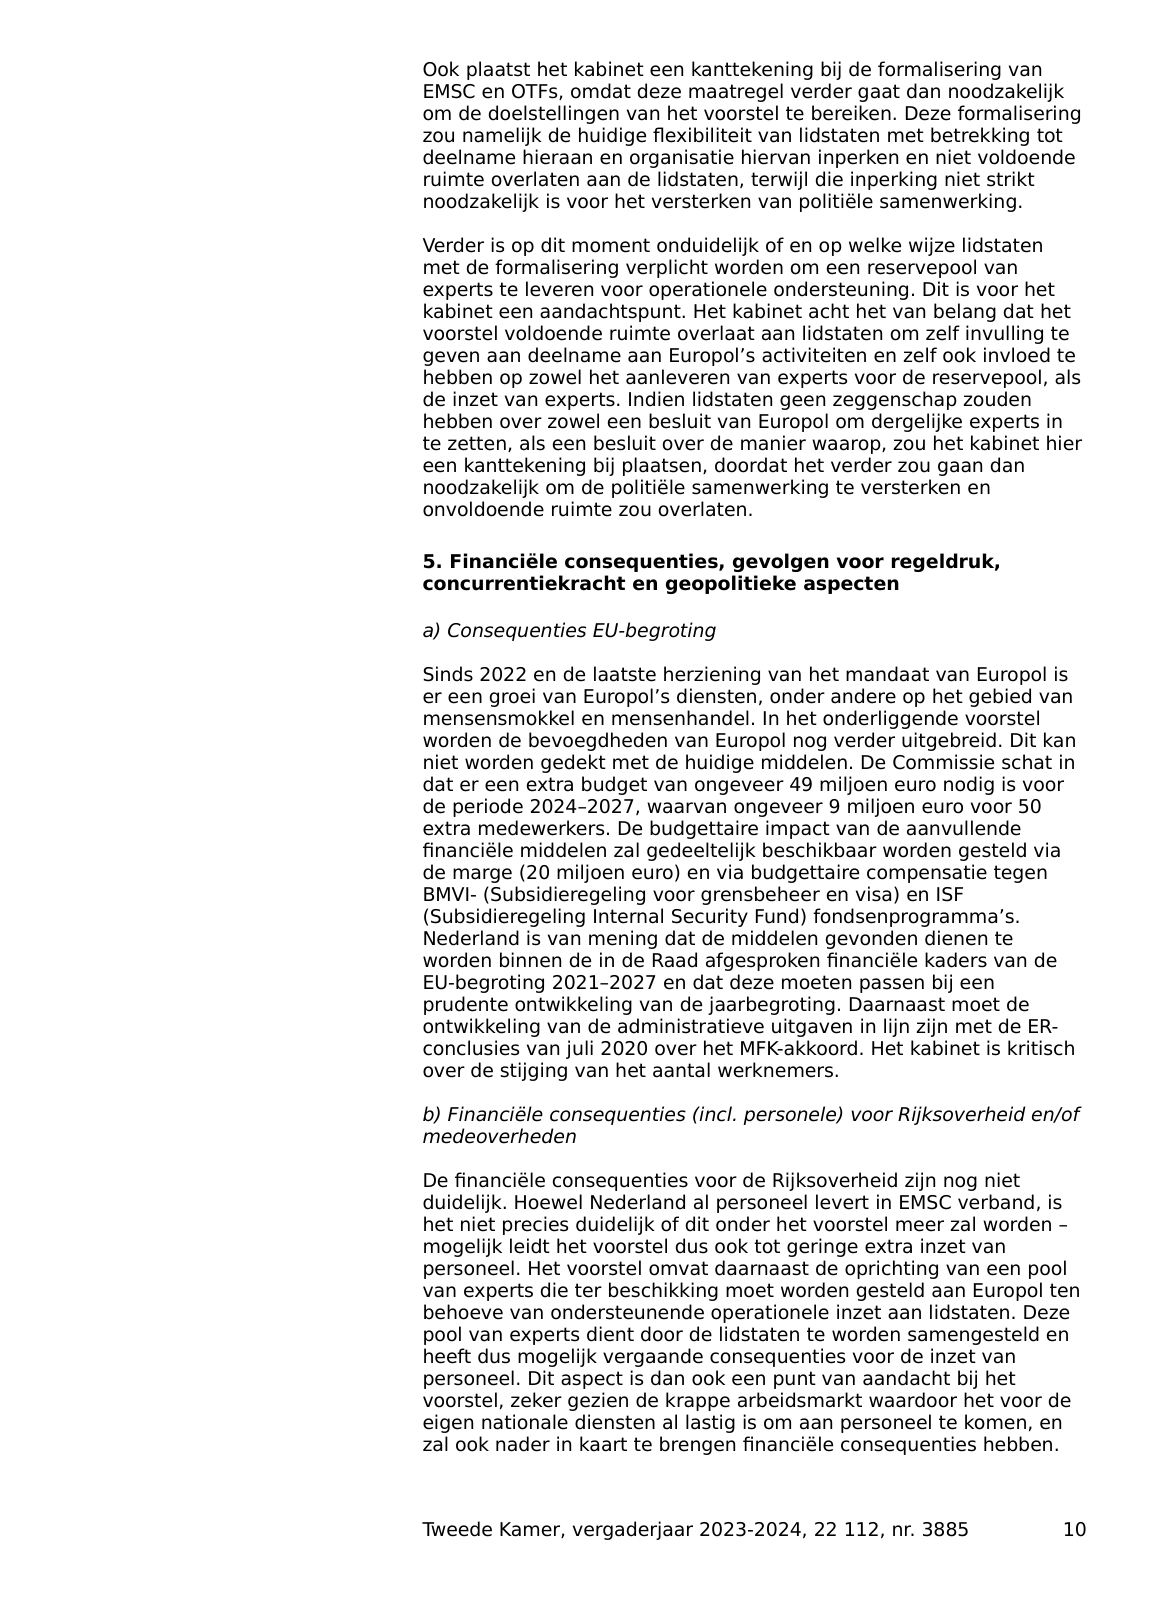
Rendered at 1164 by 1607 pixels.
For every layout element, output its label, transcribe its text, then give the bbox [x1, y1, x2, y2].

subtitle b) Financiële consequenties (incl. personele) voor Rijksoverheid en/of medeoverheden [422, 1104, 1087, 1148]
text Ook plaatst het kabinet een kanttekening bij de formalisering van EMSC en OTFs, omdat deze maatregel verder gaat dan noodzakelijk om de doelstellingen van het voorstel te bereiken. Deze formalisering zou namelijk de huidige flexibiliteit van lidstaten met betrekking tot deelname hieraan en organisatie hiervan inperken en niet voldoende ruimte overlaten aan de lidstaten, terwijl die inperking niet strikt noodzakelijk is voor het versterken van politiële samenwerking. [422, 59, 1087, 213]
subtitle 5. Financiële consequenties, gevolgen voor regeldruk, concurrentiekracht en geopolitieke aspecten [422, 551, 1087, 595]
subtitle a) Consequenties EU-begroting [422, 620, 1087, 642]
text De financiële consequenties voor de Rijksoverheid zijn nog niet duidelijk. Hoewel Nederland al personeel levert in EMSC verband, is het niet precies duidelijk of dit onder het voorstel meer zal worden – mogelijk leidt het voorstel dus ook tot geringe extra inzet van personeel. Het voorstel omvat daarnaast de oprichting van een pool van experts die ter beschikking moet worden gesteld aan Europol ten behoeve van ondersteunende operationele inzet aan lidstaten. Deze pool van experts dient door de lidstaten te worden samengesteld en heeft dus mogelijk vergaande consequenties voor de inzet van personeel. Dit aspect is dan ook een punt van aandacht bij het voorstel, zeker gezien de krappe arbeidsmarkt waardoor het voor de eigen nationale diensten al lastig is om aan personeel te komen, en zal ook nader in kaart te brengen financiële consequenties hebben. [422, 1170, 1087, 1456]
text Sinds 2022 en de laatste herziening van het mandaat van Europol is er een groei van Europol’s diensten, onder andere op het gebied van mensensmokkel en mensenhandel. In het onderliggende voorstel worden de bevoegdheden van Europol nog verder uitgebreid. Dit kan niet worden gedekt met de huidige middelen. De Commissie schat in dat er een extra budget van ongeveer 49 miljoen euro nodig is voor de periode 2024–2027, waarvan ongeveer 9 miljoen euro voor 50 extra medewerkers. De budgettaire impact van de aanvullende financiële middelen zal gedeeltelijk beschikbaar worden gesteld via de marge (20 miljoen euro) en via budgettaire compensatie tegen BMVI- (Subsidieregeling voor grensbeheer en visa) en ISF (Subsidieregeling Internal Security Fund) fondsenprogramma’s. Nederland is van mening dat de middelen gevonden dienen te worden binnen de in de Raad afgesproken financiële kaders van de EU-begroting 2021–2027 en dat deze moeten passen bij een prudente ontwikkeling van de jaarbegroting. Daarnaast moet de ontwikkeling van de administratieve uitgaven in lijn zijn met de ER-conclusies van juli 2020 over het MFK-akkoord. Het kabinet is kritisch over de stijging van het aantal werknemers. [422, 664, 1087, 1082]
text Verder is op dit moment onduidelijk of en op welke wijze lidstaten met de formalisering verplicht worden om een reservepool van experts te leveren voor operationele ondersteuning. Dit is voor het kabinet een aandachtspunt. Het kabinet acht het van belang dat het voorstel voldoende ruimte overlaat aan lidstaten om zelf invulling te geven aan deelname aan Europol’s activiteiten en zelf ook invloed te hebben op zowel het aanleveren van experts voor de reservepool, als de inzet van experts. Indien lidstaten geen zeggenschap zouden hebben over zowel een besluit van Europol om dergelijke experts in te zetten, als een besluit over de manier waarop, zou het kabinet hier een kanttekening bij plaatsen, doordat het verder zou gaan dan noodzakelijk om de politiële samenwerking te versterken en onvoldoende ruimte zou overlaten. [422, 235, 1087, 521]
